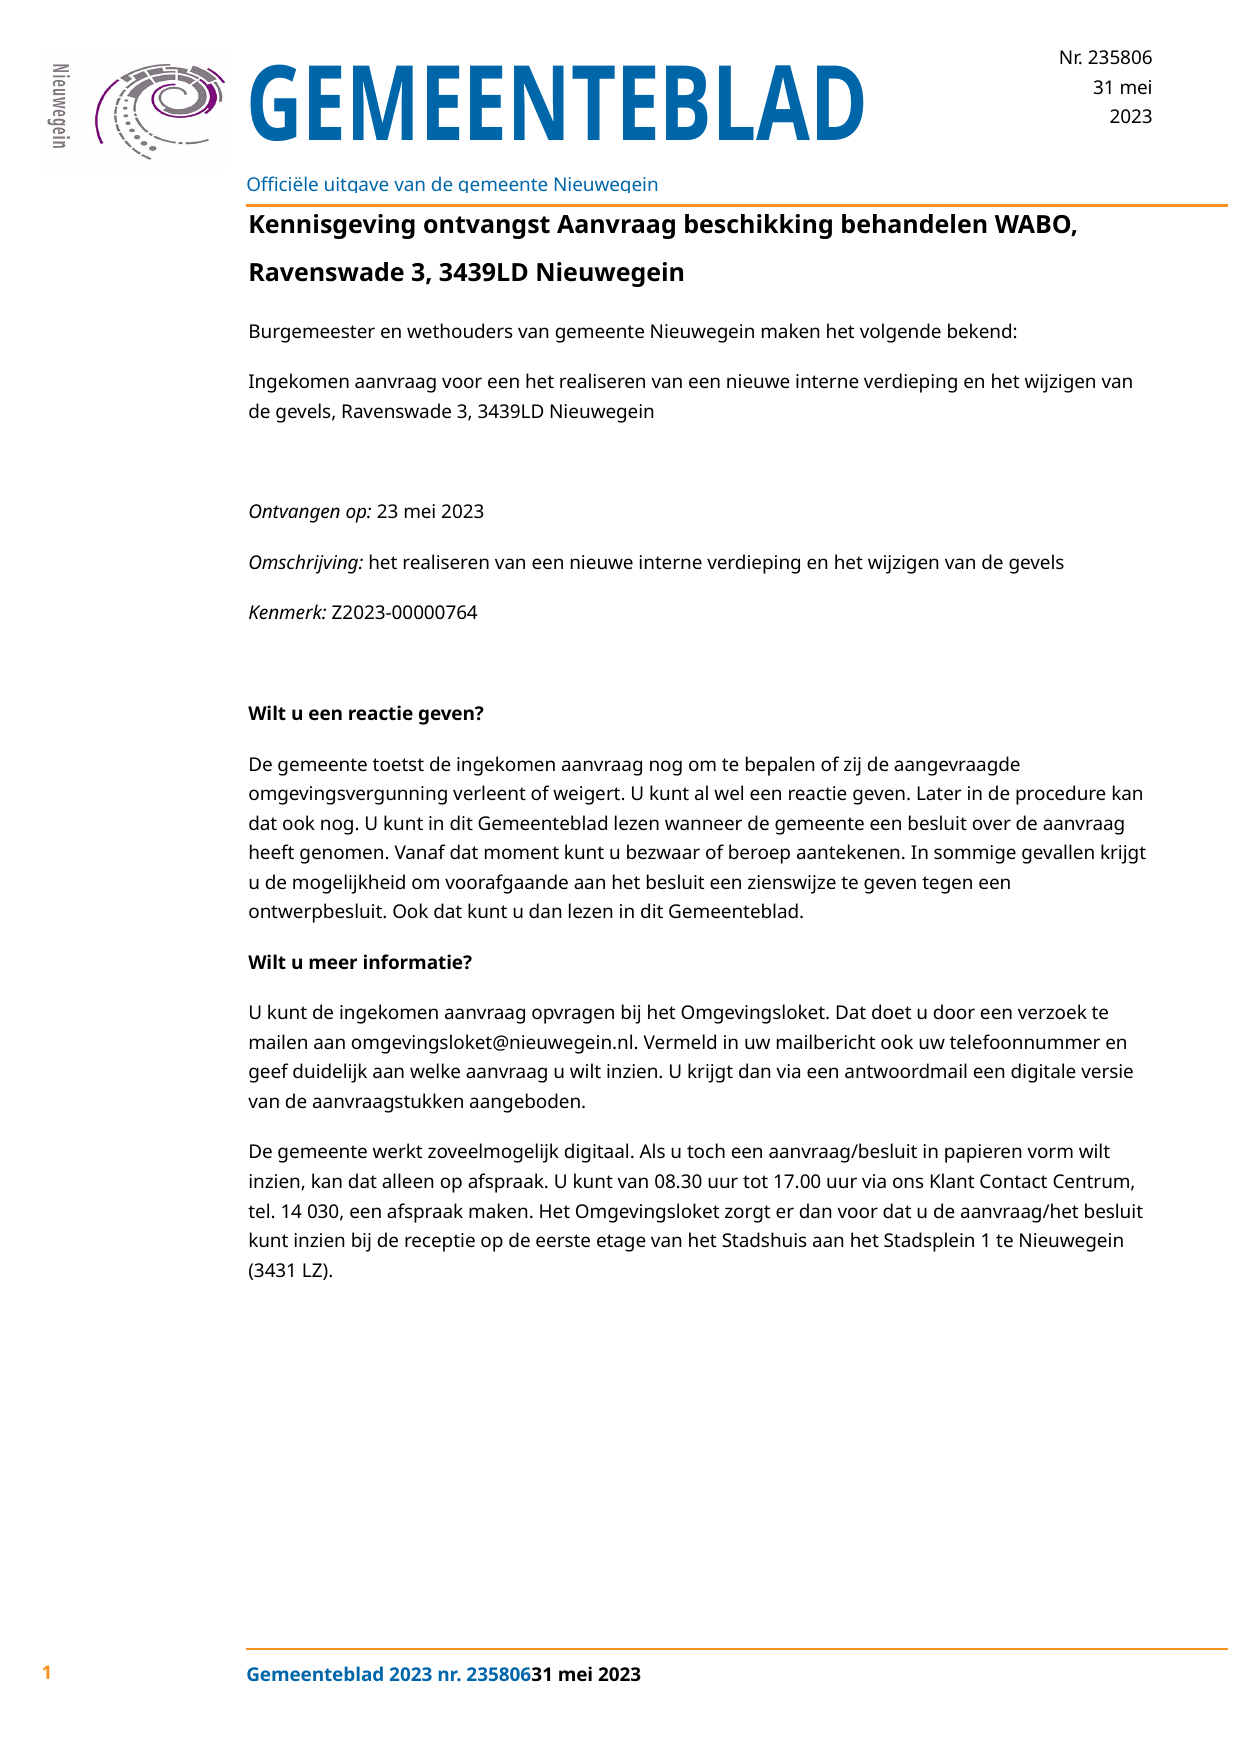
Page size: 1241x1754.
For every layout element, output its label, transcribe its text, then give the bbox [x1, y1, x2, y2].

text De gemeente werkt zoveelmogelijk digitaal. Als u toch een aanvraag/besluit in papieren vorm wilt inzien, kan dat alleen op afspraak. U kunt van 08.30 uur tot 17.00 uur via ons Klant Contact Centrum, tel. 14 030, een afspraak maken. Het Omgevingsloket zorgt er dan voor dat u de aanvraag/het besluit kunt inzien bij de receptie op de eerste etage van het Stadshuis aan het Stadsplein 1 te Nieuwegein (3431 LZ). [248, 1139, 1152, 1283]
text Omschrijving: het realiseren van een nieuwe interne verdieping en het wijzigen van de gevels [248, 549, 1152, 575]
text Wilt u een reactie geven? [248, 700, 1152, 726]
text De gemeente toetst de ingekomen aanvraag nog om te bepalen of zij de aangevraagde omgevingsvergunning verleent of weigert. U kunt al wel een reactie geven. Later in de procedure kan dat ook nog. U kunt in dit Gemeenteblad lezen wanneer de gemeente een besluit over de aanvraag heeft genomen. Vanaf dat moment kunt u bezwaar of beroep aantekenen. In sommige gevallen krijgt u de mogelijkheid om voorafgaande aan het besluit een zienswijze te geven tegen een ontwerpbesluit. Ook dat kunt u dan lezen in dit Gemeenteblad. [248, 751, 1152, 924]
text Ingekomen aanvraag voor een het realiseren van een nieuwe interne verdieping en het wijzigen van de gevels, Ravenswade 3, 3439LD Nieuwegein [248, 368, 1152, 424]
text Burgemeester en wethouders van gemeente Nieuwegein maken het volgende bekend: [248, 318, 1152, 344]
text Wilt u meer informatie? [248, 949, 1152, 975]
text Kennisgeving ontvangst Aanvraag beschikking behandelen WABO, Ravenswade 3, 3439LD Nieuwegein [248, 207, 1152, 288]
text Kenmerk: Z2023-00000764 [248, 599, 1152, 625]
text U kunt de ingekomen aanvraag opvragen bij het Omgevingsloket. Dat doet u door een verzoek te mailen aan omgevingsloket@nieuwegein.nl. Vermeld in uw mailbericht ook uw telefoonnummer en geef duidelijk aan welke aanvraag u wilt inzien. U krijgt dan via een antwoordmail een digitale versie van de aanvraagstukken aangeboden. [248, 999, 1152, 1114]
picture [41, 47, 231, 172]
text Ontvangen op: 23 mei 2023 [248, 499, 1152, 524]
